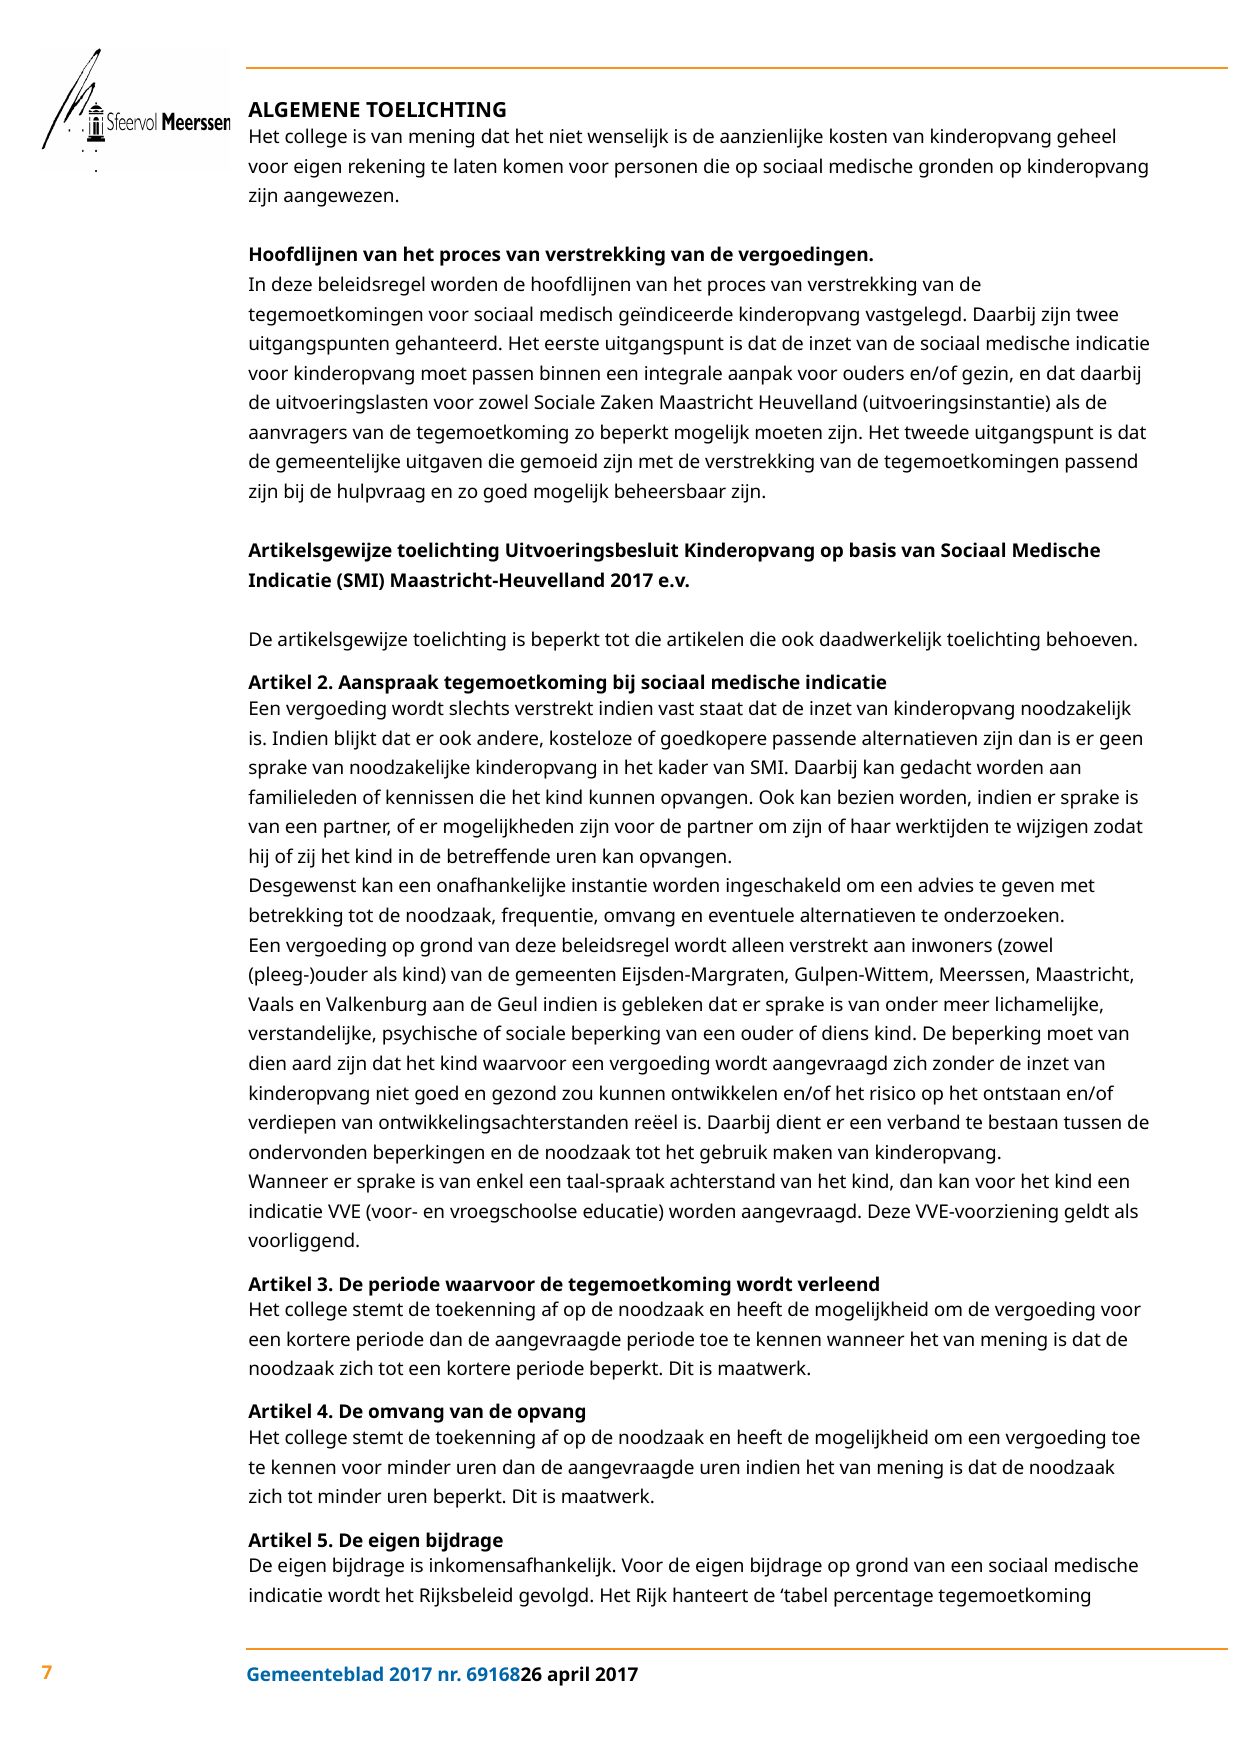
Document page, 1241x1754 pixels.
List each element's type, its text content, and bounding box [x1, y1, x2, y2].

text Het college is van mening dat het niet wenselijk is de aanzienlijke kosten van kinderopvang geheel voor eigen rekening te laten komen voor personen die op sociaal medische gronden op kinderopvang zijn aangewezen. [248, 123, 1152, 208]
text Desgewenst kan een onafhankelijke instantie worden ingeschakeld om een advies te geven met betrekking tot de noodzaak, frequentie, omvang en eventuele alternatieven te onderzoeken. [248, 873, 1152, 928]
text Artikel 3. De periode waarvoor de tegemoetkoming wordt verleend [248, 1271, 1152, 1296]
text ALGEMENE TOELICHTING [248, 95, 1152, 123]
text Wanneer er sprake is van enkel een taal-spraak achterstand van het kind, dan kan voor het kind een indicatie VVE (voor- en vroegschoolse educatie) worden aangevraagd. Deze VVE-voorziening geldt als voorliggend. [248, 1168, 1152, 1253]
picture [41, 47, 231, 172]
text Een vergoeding wordt slechts verstrekt indien vast staat dat de inzet van kinderopvang noodzakelijk is. Indien blijkt dat er ook andere, kosteloze of goedkopere passende alternatieven zijn dan is er geen sprake van noodzakelijke kinderopvang in het kader van SMI. Daarbij kan gedacht worden aan familieleden of kennissen die het kind kunnen opvangen. Ook kan bezien worden, indien er sprake is van een partner, of er mogelijkheden zijn voor de partner om zijn of haar werktijden te wijzigen zodat hij of zij het kind in de betreffende uren kan opvangen. [248, 695, 1152, 869]
text De eigen bijdrage is inkomensafhankelijk. Voor de eigen bijdrage op grond van een sociaal medische indicatie wordt het Rijksbeleid gevolgd. Het Rijk hanteert de ‘tabel percentage tegemoetkoming [248, 1552, 1152, 1608]
text Het college stemt de toekenning af op de noodzaak en heeft de mogelijkheid om de vergoeding voor een kortere periode dan de aangevraagde periode toe te kennen wanneer het van mening is dat de noodzaak zich tot een kortere periode beperkt. Dit is maatwerk. [248, 1296, 1152, 1381]
text Artikel 4. De omvang van de opvang [248, 1399, 1152, 1424]
text Artikel 5. De eigen bijdrage [248, 1527, 1152, 1552]
text De artikelsgewijze toelichting is beperkt tot die artikelen die ook daadwerkelijk toelichting behoeven. [248, 626, 1152, 652]
text Artikel 2. Aanspraak tegemoetkoming bij sociaal medische indicatie [248, 669, 1152, 695]
text Een vergoeding op grond van deze beleidsregel wordt alleen verstrekt aan inwoners (zowel (pleeg-)ouder als kind) van de gemeenten Eijsden-Margraten, Gulpen-Wittem, Meerssen, Maastricht, Vaals en Valkenburg aan de Geul indien is gebleken dat er sprake is van onder meer lichamelijke, verstandelijke, psychische of sociale beperking van een ouder of diens kind. De beperking moet van dien aard zijn dat het kind waarvoor een vergoeding wordt aangevraagd zich zonder de inzet van kinderopvang niet goed en gezond zou kunnen ontwikkelen en/of het risico op het ontstaan en/of verdiepen van ontwikkelingsachterstanden reëel is. Daarbij dient er een verband te bestaan tussen de ondervonden beperkingen en de noodzaak tot het gebruik maken van kinderopvang. [248, 932, 1152, 1164]
text Hoofdlijnen van het proces van verstrekking van de vergoedingen. [248, 242, 1152, 267]
text In deze beleidsregel worden de hoofdlijnen van het proces van verstrekking van de tegemoetkomingen voor sociaal medisch geïndiceerde kinderopvang vastgelegd. Daarbij zijn twee uitgangspunten gehanteerd. Het eerste uitgangspunt is dat de inzet van de sociaal medische indicatie voor kinderopvang moet passen binnen een integrale aanpak voor ouders en/of gezin, en dat daarbij de uitvoeringslasten voor zowel Sociale Zaken Maastricht Heuvelland (uitvoeringsinstantie) als de aanvragers van de tegemoetkoming zo beperkt mogelijk moeten zijn. Het tweede uitgangspunt is dat de gemeentelijke uitgaven die gemoeid zijn met de verstrekking van de tegemoetkomingen passend zijn bij de hulpvraag en zo goed mogelijk beheersbaar zijn. [248, 271, 1152, 504]
text Artikelsgewijze toelichting Uitvoeringsbesluit Kinderopvang op basis van Sociaal Medische Indicatie (SMI) Maastricht-Heuvelland 2017 e.v. [248, 537, 1152, 593]
text Het college stemt de toekenning af op de noodzaak en heeft de mogelijkheid om een vergoeding toe te kennen voor minder uren dan de aangevraagde uren indien het van mening is dat de noodzaak zich tot minder uren beperkt. Dit is maatwerk. [248, 1424, 1152, 1509]
